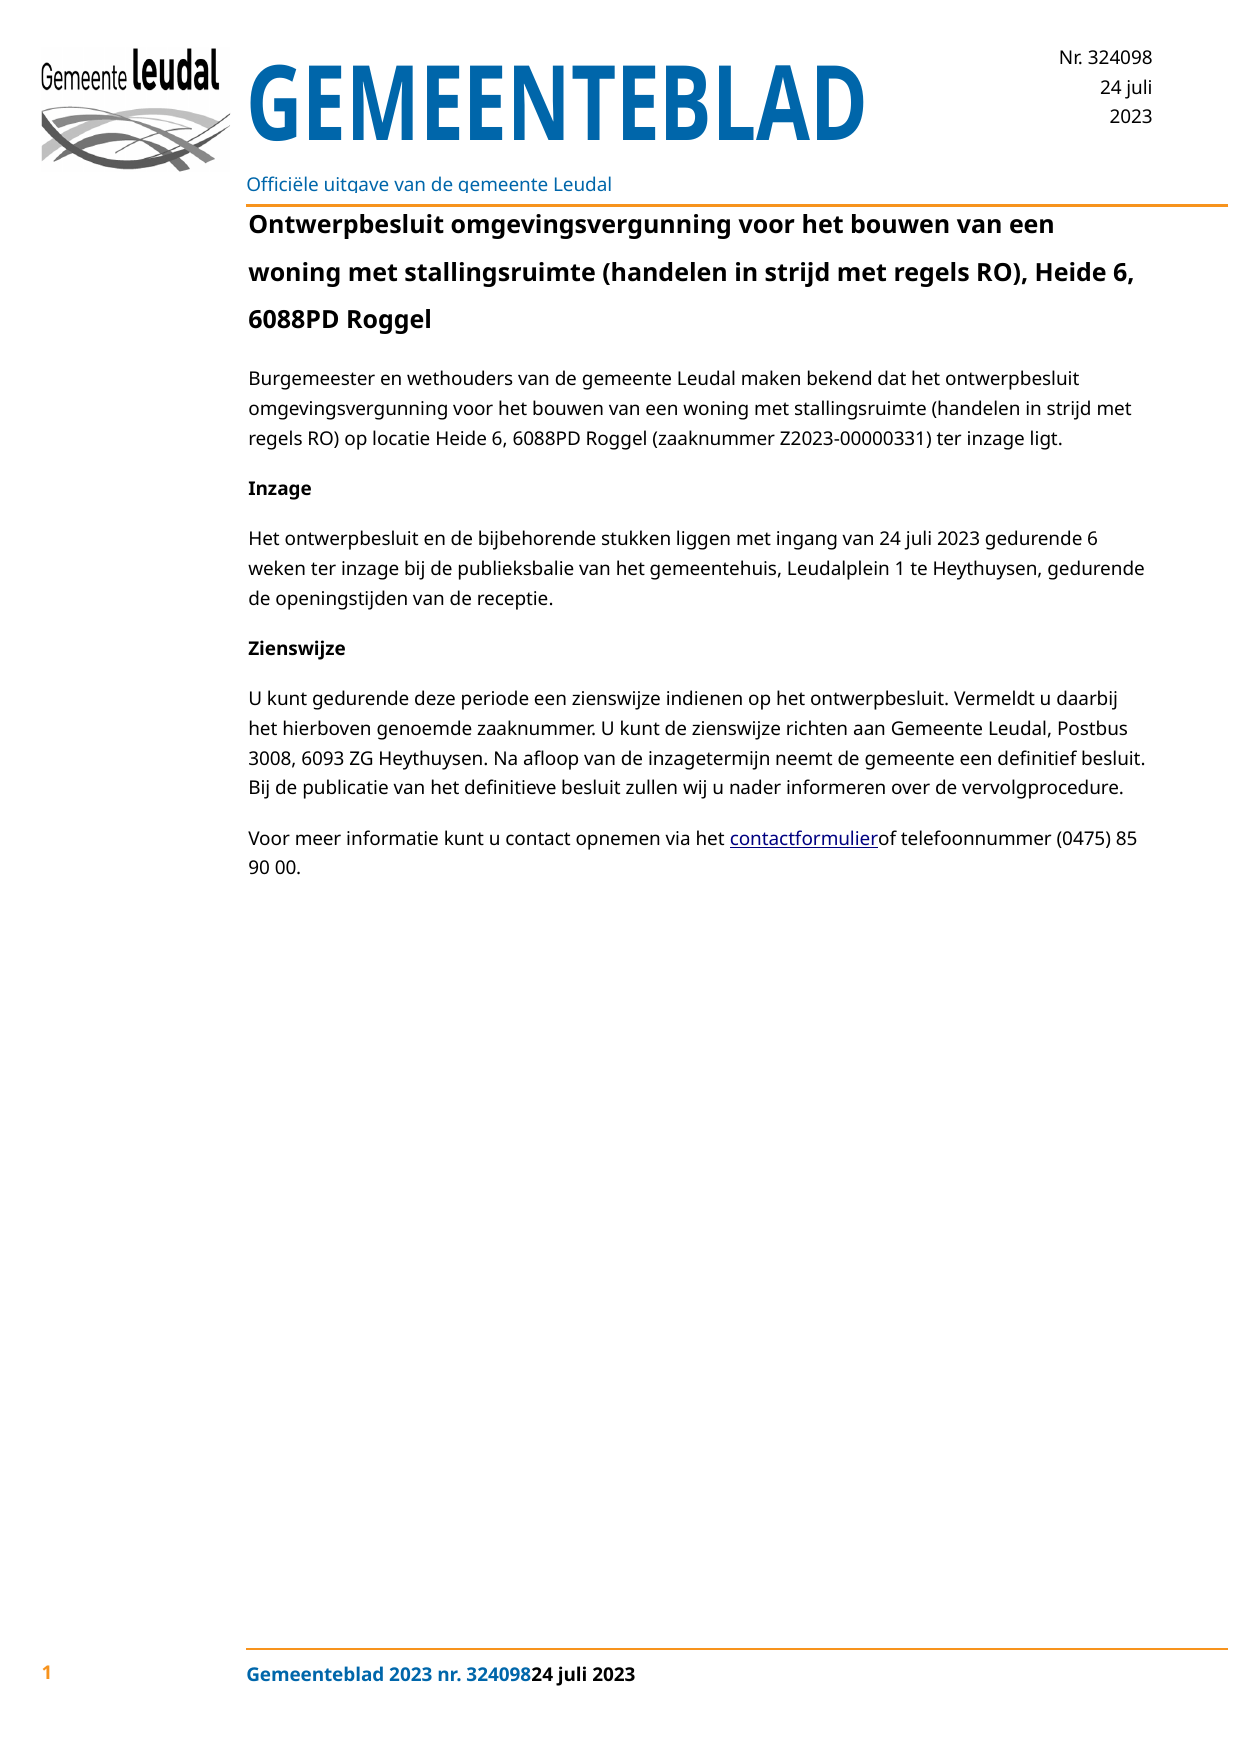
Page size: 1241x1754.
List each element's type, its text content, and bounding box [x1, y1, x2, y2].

text Zienswijze [248, 635, 1152, 661]
text Inzage [248, 475, 1152, 501]
picture [41, 47, 231, 172]
text U kunt gedurende deze periode een zienswijze indienen op het ontwerpbesluit. Vermeldt u daarbij het hierboven genoemde zaaknummer. U kunt de zienswijze richten aan Gemeente Leudal, Postbus 3008, 6093 ZG Heythuysen. Na afloop van de inzagetermijn neemt de gemeente een definitief besluit. Bij de publicatie van het definitieve besluit zullen wij u nader informeren over de vervolgprocedure. [248, 686, 1152, 800]
text Ontwerpbesluit omgevingsvergunning voor het bouwen van een woning met stallingsruimte (handelen in strijd met regels RO), Heide 6, 6088PD Roggel [248, 207, 1152, 336]
text Voor meer informatie kunt u contact opnemen via het contactformulierof telefoonnummer (0475) 85 90 00. [248, 825, 1152, 880]
text Het ontwerpbesluit en de bijbehorende stukken liggen met ingang van 24 juli 2023 gedurende 6 weken ter inzage bij de publieksbalie van het gemeentehuis, Leudalplein 1 te Heythuysen, gedurende de openingstijden van de receptie. [248, 526, 1152, 610]
text Burgemeester en wethouders van de gemeente Leudal maken bekend dat het ontwerpbesluit omgevingsvergunning voor het bouwen van een woning met stallingsruimte (handelen in strijd met regels RO) op locatie Heide 6, 6088PD Roggel (zaaknummer Z2023-00000331) ter inzage ligt. [248, 366, 1152, 450]
